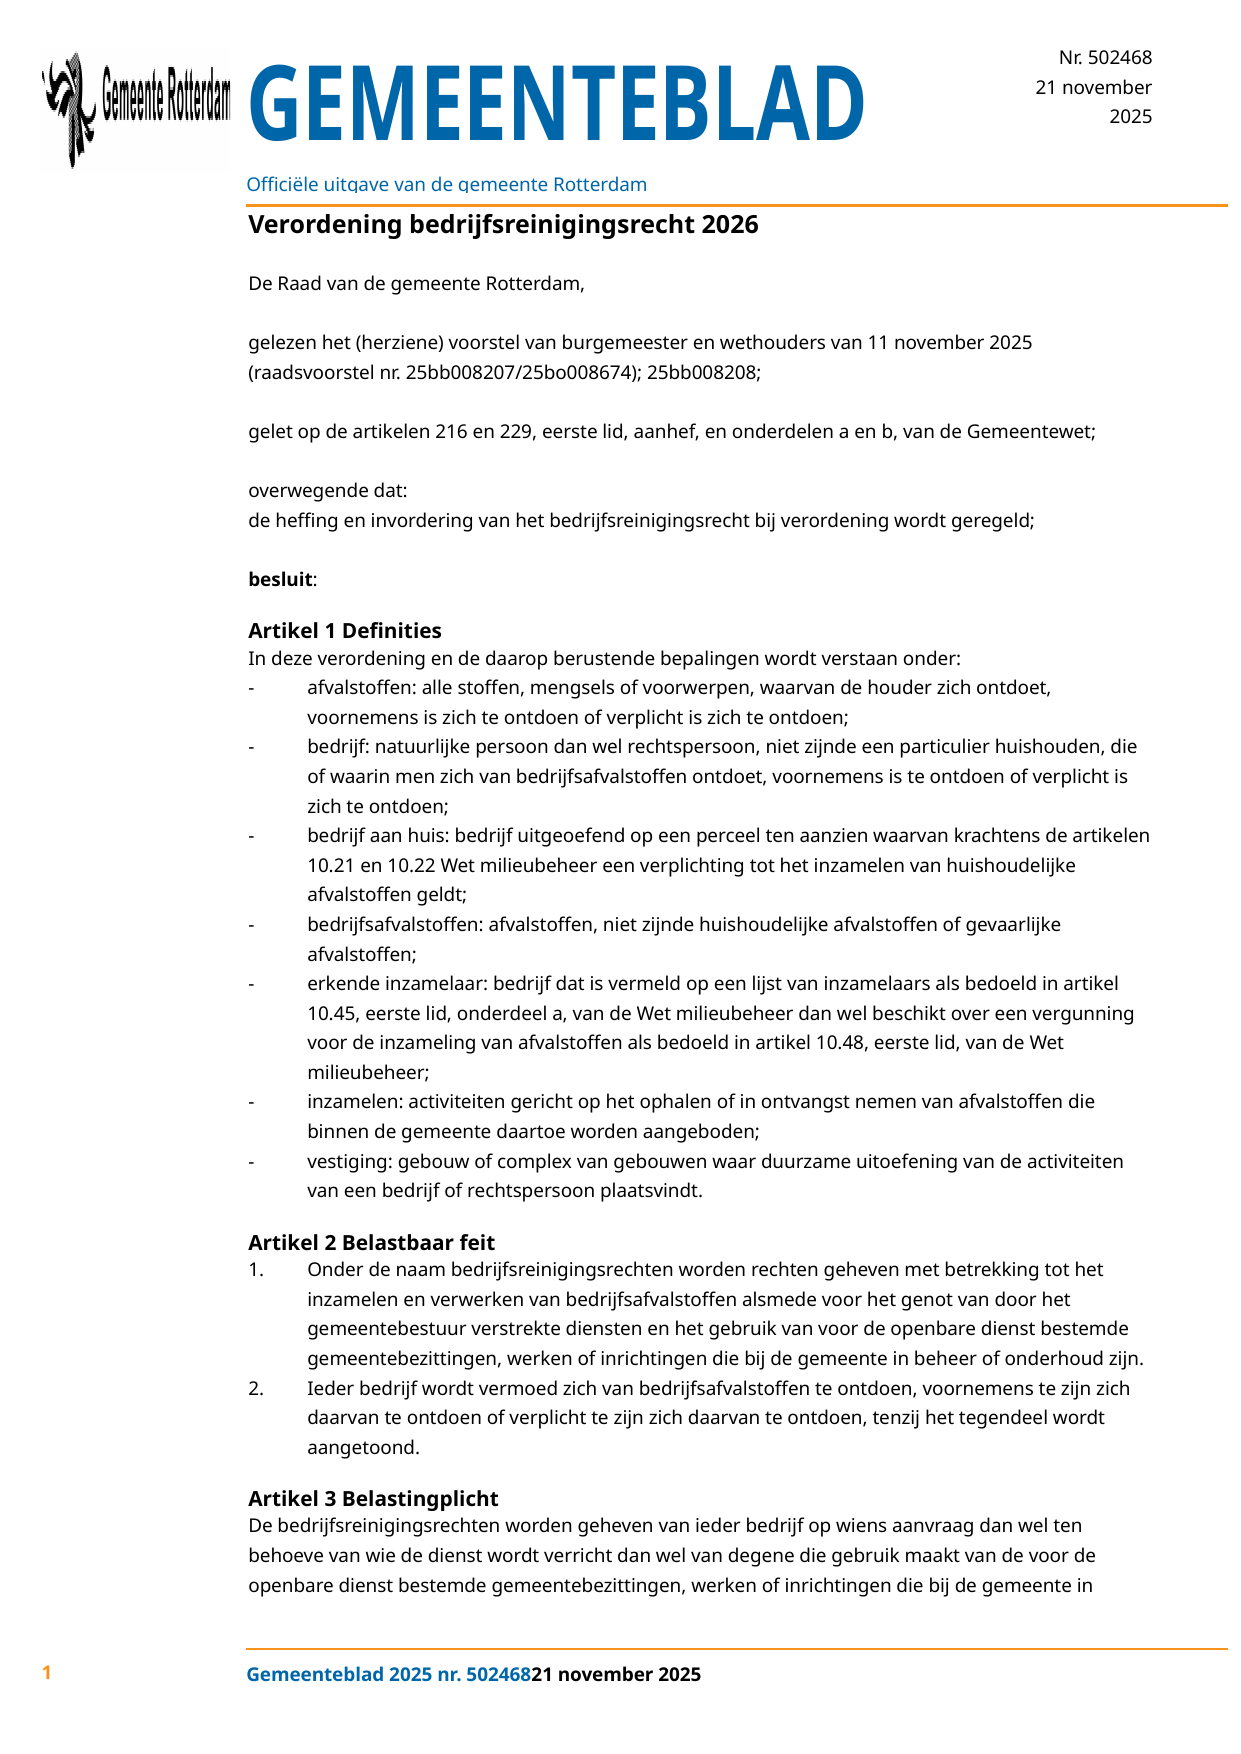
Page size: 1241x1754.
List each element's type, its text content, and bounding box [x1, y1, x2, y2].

list bedrijf: natuurlijke persoon dan wel rechtspersoon, niet zijnde een particulier huishouden, die of waarin men zich van bedrijfsafvalstoffen ontdoet, voornemens is te ontdoen of verplicht is zich te ontdoen; [248, 734, 1152, 819]
text Artikel 1 Definities [248, 617, 1152, 645]
text De Raad van de gemeente Rotterdam, [248, 270, 1152, 296]
text de heffing en invordering van het bedrijfsreinigingsrecht bij verordening wordt geregeld; [248, 507, 1152, 533]
list Ieder bedrijf wordt vermoed zich van bedrijfsafvalstoffen te ontdoen, voornemens te zijn zich daarvan te ontdoen of verplicht te zijn zich daarvan te ontdoen, tenzij het tegendeel wordt aangetoond. [248, 1375, 1152, 1459]
list Onder de naam bedrijfsreinigingsrechten worden rechten geheven met betrekking tot het inzamelen en verwerken van bedrijfsafvalstoffen alsmede voor het genot van door het gemeentebestuur verstrekte diensten en het gebruik van voor de openbare dienst bestemde gemeentebezittingen, werken of inrichtingen die bij de gemeente in beheer of onderhoud zijn. [248, 1256, 1152, 1371]
text Artikel 3 Belastingplicht [248, 1484, 1152, 1513]
text overwegende dat: [248, 477, 1152, 503]
text gelezen het (herziene) voorstel van burgemeester en wethouders van 11 november 2025 (raadsvoorstel nr. 25bb008207/25bo008674); 25bb008208; [248, 329, 1152, 385]
list afvalstoffen: alle stoffen, mengsels of voorwerpen, waarvan de houder zich ontdoet, voornemens is zich te ontdoen of verplicht is zich te ontdoen; [248, 674, 1152, 730]
text Artikel 2 Belastbaar feit [248, 1228, 1152, 1256]
list bedrijfsafvalstoffen: afvalstoffen, niet zijnde huishoudelijke afvalstoffen of gevaarlijke afvalstoffen; [248, 911, 1152, 967]
text gelet op de artikelen 216 en 229, eerste lid, aanhef, en onderdelen a en b, van de Gemeentewet; [248, 418, 1152, 444]
list inzamelen: activiteiten gericht op het ophalen of in ontvangst nemen van afvalstoffen die binnen de gemeente daartoe worden aangeboden; [248, 1089, 1152, 1144]
picture [41, 47, 231, 172]
text besluit: [248, 566, 1152, 592]
list vestiging: gebouw of complex van gebouwen waar duurzame uitoefening van de activiteiten van een bedrijf of rechtspersoon plaatsvindt. [248, 1148, 1152, 1203]
text Verordening bedrijfsreinigingsrecht 2026 [248, 207, 1152, 241]
text De bedrijfsreinigingsrechten worden geheven van ieder bedrijf op wiens aanvraag dan wel ten behoeve van wie de dienst wordt verricht dan wel van degene die gebruik maakt van de voor de openbare dienst bestemde gemeentebezittingen, werken of inrichtingen die bij de gemeente in [248, 1513, 1152, 1598]
list bedrijf aan huis: bedrijf uitgeoefend op een perceel ten aanzien waarvan krachtens de artikelen 10.21 en 10.22 Wet milieubeheer een verplichting tot het inzamelen van huishoudelijke afvalstoffen geldt; [248, 822, 1152, 907]
list erkende inzamelaar: bedrijf dat is vermeld op een lijst van inzamelaars als bedoeld in artikel 10.45, eerste lid, onderdeel a, van de Wet milieubeheer dan wel beschikt over een vergunning voor de inzameling van afvalstoffen als bedoeld in artikel 10.48, eerste lid, van de Wet milieubeheer; [248, 970, 1152, 1085]
text In deze verordening en de daarop berustende bepalingen wordt verstaan onder: [248, 645, 1152, 671]
